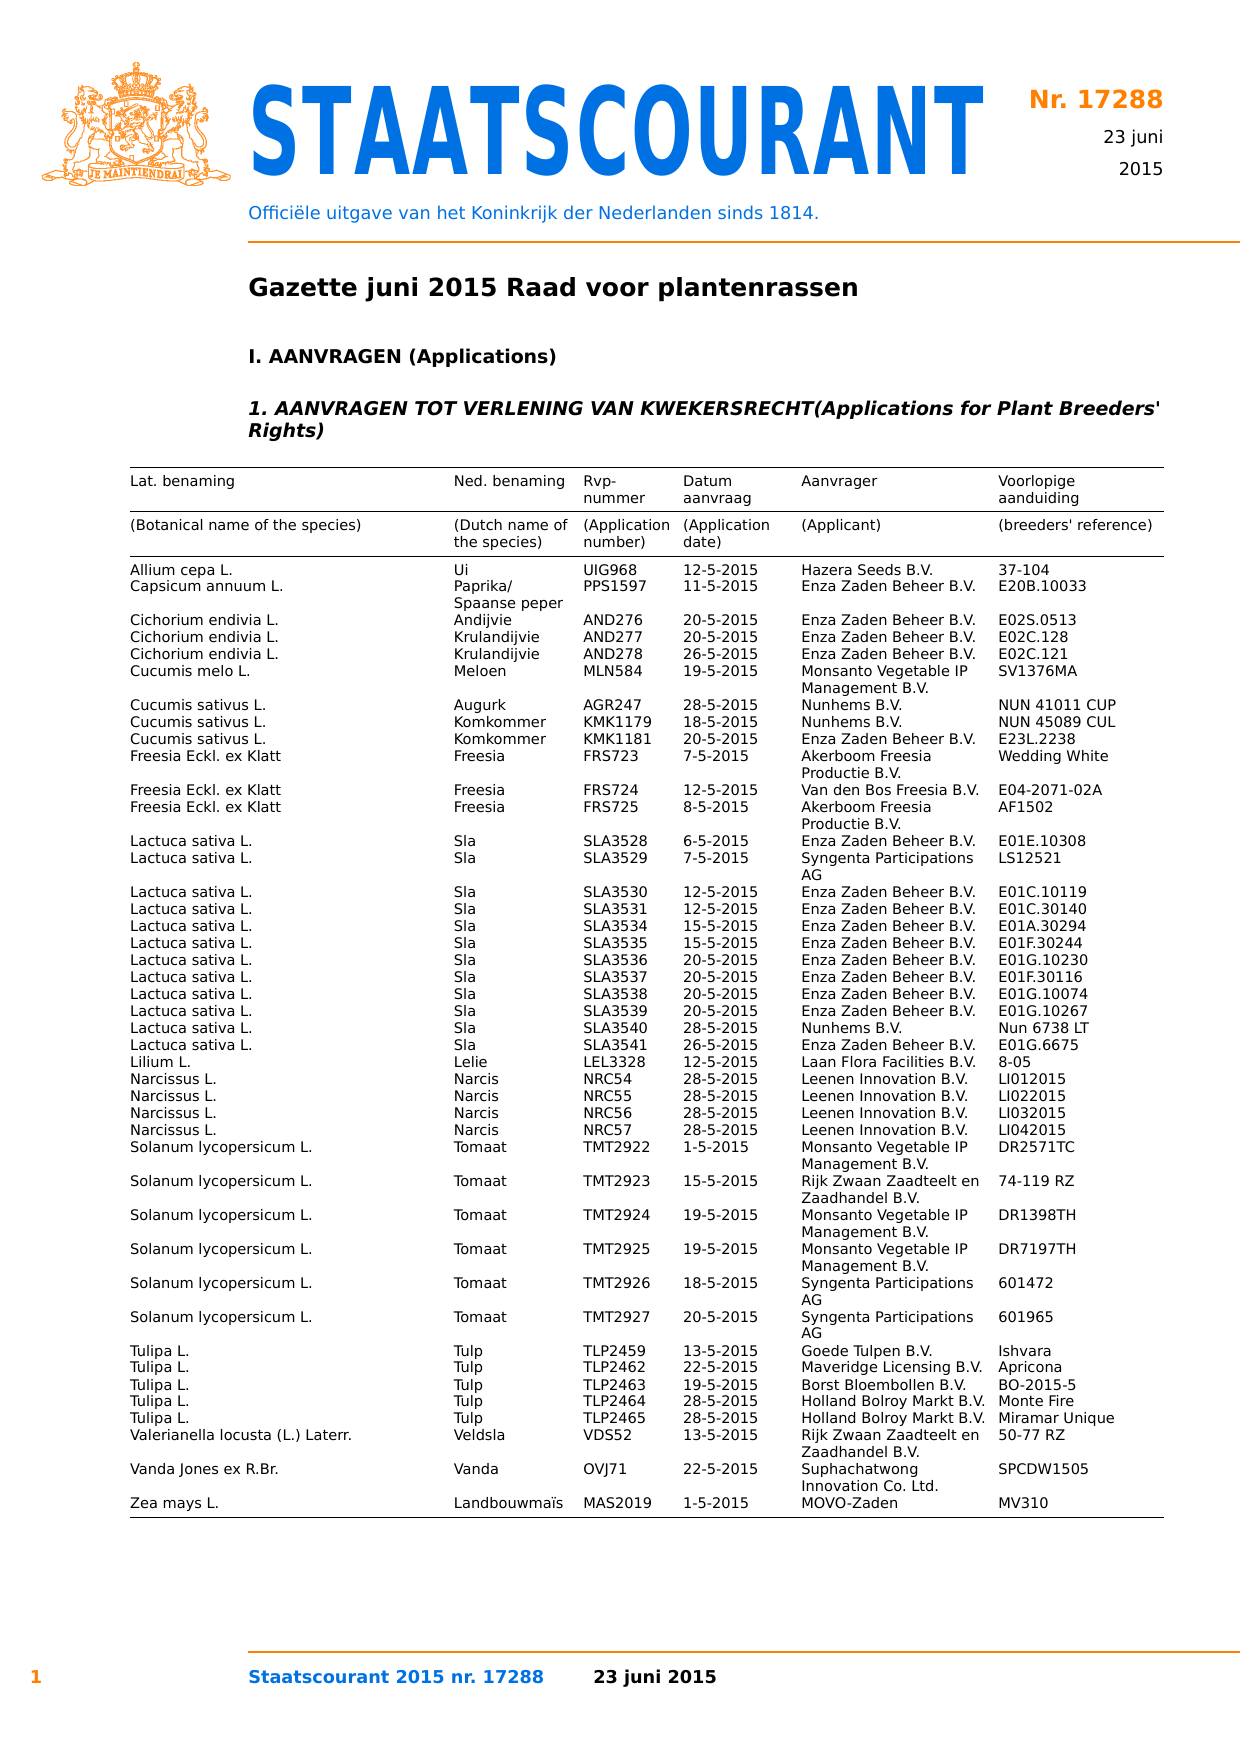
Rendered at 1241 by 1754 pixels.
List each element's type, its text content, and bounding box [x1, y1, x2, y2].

table_cell Sla [448, 986, 577, 1003]
table_cell (Application number) [577, 512, 677, 556]
table_cell Cucumis sativus L. [130, 731, 448, 748]
table_cell Nunhems B.V. [795, 714, 992, 731]
table_cell 12-5-2015 [677, 901, 795, 918]
table_cell 37-104 [992, 557, 1163, 578]
table_cell Lactuca sativa L. [130, 901, 448, 918]
table_cell 20-5-2015 [677, 1309, 795, 1342]
table_cell Akerboom Freesia Productie B.V. [795, 799, 992, 833]
table_cell Tomaat [448, 1173, 577, 1207]
table_cell LI042015 [992, 1122, 1163, 1139]
table_cell 11-5-2015 [677, 578, 795, 612]
table_cell VDS52 [577, 1427, 677, 1461]
table_cell TLP2462 [577, 1359, 677, 1376]
table_cell Enza Zaden Beheer B.V. [795, 578, 992, 612]
table_cell 7-5-2015 [677, 850, 795, 884]
table_cell Cichorium endivia L. [130, 646, 448, 663]
table_cell Freesia Eckl. ex Klatt [130, 782, 448, 799]
table_cell Leenen Innovation B.V. [795, 1105, 992, 1122]
table_cell SLA3535 [577, 935, 677, 952]
table_cell Sla [448, 850, 577, 884]
table_cell Komkommer [448, 731, 577, 748]
table_cell Nunhems B.V. [795, 1020, 992, 1037]
table_cell 19-5-2015 [677, 1207, 795, 1241]
table_cell Sla [448, 884, 577, 901]
table_cell 19-5-2015 [677, 1376, 795, 1393]
table_cell KMK1179 [577, 714, 677, 731]
table_cell Zea mays L. [130, 1495, 448, 1517]
table_cell TMT2922 [577, 1139, 677, 1173]
table_cell Enza Zaden Beheer B.V. [795, 986, 992, 1003]
table_cell DR1398TH [992, 1207, 1163, 1241]
table_cell Tomaat [448, 1207, 577, 1241]
table_cell Lactuca sativa L. [130, 1003, 448, 1020]
table_cell Paprika/Spaanse peper [448, 578, 577, 612]
table_cell 13-5-2015 [677, 1427, 795, 1461]
table_cell E01E.10308 [992, 833, 1163, 850]
table_cell Solanum lycopersicum L. [130, 1241, 448, 1274]
table_cell AND276 [577, 612, 677, 629]
table_cell 74-119 RZ [992, 1173, 1163, 1207]
table_cell Narcissus L. [130, 1071, 448, 1088]
table_cell TMT2925 [577, 1241, 677, 1274]
table_cell 15-5-2015 [677, 918, 795, 935]
table_cell Lactuca sativa L. [130, 918, 448, 935]
table_cell Monte Fire [992, 1393, 1163, 1410]
table_cell SLA3536 [577, 952, 677, 969]
table_cell (Applicant) [795, 512, 992, 556]
table_cell Lactuca sativa L. [130, 1037, 448, 1054]
table_cell 15-5-2015 [677, 935, 795, 952]
table_cell 50-77 RZ [992, 1427, 1163, 1461]
table_cell 28-5-2015 [677, 1020, 795, 1037]
table_cell Sla [448, 901, 577, 918]
table_cell TLP2464 [577, 1393, 677, 1410]
table_cell Enza Zaden Beheer B.V. [795, 629, 992, 646]
table_cell FRS723 [577, 748, 677, 782]
table_header Nr. 17288 [998, 62, 1240, 121]
table_cell Tulipa L. [130, 1376, 448, 1393]
table_cell Sla [448, 1037, 577, 1054]
table_cell LI032015 [992, 1105, 1163, 1122]
table_cell Akerboom Freesia Productie B.V. [795, 748, 992, 782]
table_cell Solanum lycopersicum L. [130, 1173, 448, 1207]
table_cell Valerianella locusta (L.) Laterr. [130, 1427, 448, 1461]
table_cell 26-5-2015 [677, 646, 795, 663]
table_cell Tulp [448, 1359, 577, 1376]
table_cell Capsicum annuum L. [130, 578, 448, 612]
table_cell E01G.6675 [992, 1037, 1163, 1054]
table_cell NUN 45089 CUL [992, 714, 1163, 731]
table_cell Andijvie [448, 612, 577, 629]
table_cell Enza Zaden Beheer B.V. [795, 833, 992, 850]
table_cell Leenen Innovation B.V. [795, 1071, 992, 1088]
table_cell 12-5-2015 [677, 884, 795, 901]
table_cell Narcissus L. [130, 1105, 448, 1122]
table_cell Tulp [448, 1376, 577, 1393]
table_cell DR2571TC [992, 1139, 1163, 1173]
table_cell E04-2071-02A [992, 782, 1163, 799]
table_cell BO-2015-5 [992, 1376, 1163, 1393]
table_cell Narcis [448, 1122, 577, 1139]
table_cell Sla [448, 1020, 577, 1037]
table_cell Tomaat [448, 1309, 577, 1342]
table_cell Tulipa L. [130, 1359, 448, 1376]
table_cell FRS724 [577, 782, 677, 799]
table_cell E02S.0513 [992, 612, 1163, 629]
table_cell Enza Zaden Beheer B.V. [795, 901, 992, 918]
table_cell 28-5-2015 [677, 1088, 795, 1105]
table_cell 19-5-2015 [677, 663, 795, 697]
table_cell Leenen Innovation B.V. [795, 1122, 992, 1139]
table_cell NRC56 [577, 1105, 677, 1122]
table_cell NRC57 [577, 1122, 677, 1139]
table_cell LS12521 [992, 850, 1163, 884]
table_cell 12-5-2015 [677, 782, 795, 799]
table_cell Lactuca sativa L. [130, 833, 448, 850]
table_cell SLA3540 [577, 1020, 677, 1037]
table_cell Augurk [448, 697, 577, 714]
picture [41, 62, 231, 186]
table_cell Enza Zaden Beheer B.V. [795, 1003, 992, 1020]
table_cell Enza Zaden Beheer B.V. [795, 935, 992, 952]
table_cell MAS2019 [577, 1495, 677, 1517]
table_cell Maveridge Licensing B.V. [795, 1359, 992, 1376]
table_cell Cichorium endivia L. [130, 612, 448, 629]
table_cell Enza Zaden Beheer B.V. [795, 731, 992, 748]
table_cell Tulp [448, 1410, 577, 1427]
table_cell Enza Zaden Beheer B.V. [795, 969, 992, 986]
table_cell Miramar Unique [992, 1410, 1163, 1427]
table_header Ned. benaming [448, 468, 577, 511]
table_cell Sla [448, 952, 577, 969]
table_cell Tulipa L. [130, 1343, 448, 1359]
table_cell Sla [448, 935, 577, 952]
table_cell Holland Bolroy Markt B.V. [795, 1393, 992, 1410]
table_cell 20-5-2015 [677, 952, 795, 969]
table_cell SLA3539 [577, 1003, 677, 1020]
table_cell TLP2465 [577, 1410, 677, 1427]
table_cell MV310 [992, 1495, 1163, 1517]
table_cell Lactuca sativa L. [130, 935, 448, 952]
table_header Voorlopige aanduiding [992, 468, 1163, 511]
subtitle Gazette juni 2015 Raad voor plantenrassen [248, 273, 1163, 302]
table_cell 12-5-2015 [677, 1054, 795, 1071]
table_cell Komkommer [448, 714, 577, 731]
table_cell Allium cepa L. [130, 557, 448, 578]
table_cell Officiële uitgave van het Koninkrijk der Nederlanden sinds 1814. [248, 203, 1240, 241]
table_cell 20-5-2015 [677, 612, 795, 629]
table_cell Apricona [992, 1359, 1163, 1376]
table_cell 601965 [992, 1309, 1163, 1342]
table_cell 19-5-2015 [677, 1241, 795, 1274]
table_cell E01F.30244 [992, 935, 1163, 952]
table_cell Narcissus L. [130, 1122, 448, 1139]
table_cell Leenen Innovation B.V. [795, 1088, 992, 1105]
table_cell LI022015 [992, 1088, 1163, 1105]
table_cell AGR247 [577, 697, 677, 714]
table_cell 1-5-2015 [677, 1495, 795, 1517]
table_cell Meloen [448, 663, 577, 697]
table_cell TMT2927 [577, 1309, 677, 1342]
table_cell E02C.128 [992, 629, 1163, 646]
table_cell E01F.30116 [992, 969, 1163, 986]
table_cell 13-5-2015 [677, 1343, 795, 1359]
table_cell E02C.121 [992, 646, 1163, 663]
table_cell E01G.10074 [992, 986, 1163, 1003]
table_cell TLP2459 [577, 1343, 677, 1359]
table_cell Tulipa L. [130, 1393, 448, 1410]
table_cell TMT2923 [577, 1173, 677, 1207]
table_cell Syngenta Participations AG [795, 850, 992, 884]
table_cell Laan Flora Facilities B.V. [795, 1054, 992, 1071]
table_cell Enza Zaden Beheer B.V. [795, 952, 992, 969]
table_cell SLA3534 [577, 918, 677, 935]
table_header Datum aanvraag [677, 468, 795, 511]
table_cell Nun 6738 LT [992, 1020, 1163, 1037]
table_cell 22-5-2015 [677, 1359, 795, 1376]
table_cell 2015 [998, 153, 1240, 203]
table_cell 18-5-2015 [677, 714, 795, 731]
table_cell Monsanto Vegetable IP Management B.V. [795, 1207, 992, 1241]
table_cell Enza Zaden Beheer B.V. [795, 612, 992, 629]
table_cell Hazera Seeds B.V. [795, 557, 992, 578]
table_header Aanvrager [795, 468, 992, 511]
table_cell NRC54 [577, 1071, 677, 1088]
table_cell SLA3530 [577, 884, 677, 901]
subtitle 1. AANVRAGEN TOT VERLENING VAN KWEKERSRECHT(Applications for Plant Breeders' Rights) [248, 398, 1163, 442]
table_cell OVJ71 [577, 1461, 677, 1495]
table_cell Lelie [448, 1054, 577, 1071]
table_cell Suphachatwong Innovation Co. Ltd. [795, 1461, 992, 1495]
table_cell 23 juni [998, 121, 1240, 153]
table_cell 28-5-2015 [677, 1071, 795, 1088]
table_cell Enza Zaden Beheer B.V. [795, 1037, 992, 1054]
table_cell Lactuca sativa L. [130, 952, 448, 969]
table_cell Solanum lycopersicum L. [130, 1139, 448, 1173]
table_cell SLA3528 [577, 833, 677, 850]
table_cell Sla [448, 1003, 577, 1020]
table_cell SLA3541 [577, 1037, 677, 1054]
table_cell Tulipa L. [130, 1410, 448, 1427]
table_cell E01A.30294 [992, 918, 1163, 935]
table_cell PPS1597 [577, 578, 677, 612]
table_cell Tomaat [448, 1275, 577, 1308]
table_cell SLA3529 [577, 850, 677, 884]
table_cell Enza Zaden Beheer B.V. [795, 918, 992, 935]
table_cell SV1376MA [992, 663, 1163, 697]
table_cell 8-5-2015 [677, 799, 795, 833]
table_cell Cichorium endivia L. [130, 629, 448, 646]
table_cell E01C.30140 [992, 901, 1163, 918]
table_cell 28-5-2015 [677, 1105, 795, 1122]
table_cell SLA3531 [577, 901, 677, 918]
table_cell Cucumis melo L. [130, 663, 448, 697]
table_cell 20-5-2015 [677, 986, 795, 1003]
table_cell Tomaat [448, 1139, 577, 1173]
table_cell Sla [448, 833, 577, 850]
table_cell 28-5-2015 [677, 1122, 795, 1139]
table_cell LI012015 [992, 1071, 1163, 1088]
table_cell Narcis [448, 1071, 577, 1088]
table_cell 12-5-2015 [677, 557, 795, 578]
table_cell AND278 [577, 646, 677, 663]
table_cell Solanum lycopersicum L. [130, 1275, 448, 1308]
table_cell Narcissus L. [130, 1088, 448, 1105]
table_cell E01G.10267 [992, 1003, 1163, 1020]
table_cell NUN 41011 CUP [992, 697, 1163, 714]
table_cell Goede Tulpen B.V. [795, 1343, 992, 1359]
table_cell Krulandijvie [448, 646, 577, 663]
table_cell Tulp [448, 1393, 577, 1410]
table_cell Monsanto Vegetable IP Management B.V. [795, 1139, 992, 1173]
table_cell Ishvara [992, 1343, 1163, 1359]
table_cell Veldsla [448, 1427, 577, 1461]
table_cell 20-5-2015 [677, 969, 795, 986]
table_cell Enza Zaden Beheer B.V. [795, 646, 992, 663]
table_cell Cucumis sativus L. [130, 697, 448, 714]
table_cell MLN584 [577, 663, 677, 697]
table_cell SLA3538 [577, 986, 677, 1003]
table_cell Freesia Eckl. ex Klatt [130, 799, 448, 833]
subtitle I. AANVRAGEN (Applications) [248, 346, 1163, 368]
table_cell SLA3537 [577, 969, 677, 986]
table_cell 8-05 [992, 1054, 1163, 1071]
table_cell Lactuca sativa L. [130, 850, 448, 884]
table_cell Rijk Zwaan Zaadteelt en Zaadhandel B.V. [795, 1427, 992, 1461]
table_cell Tomaat [448, 1241, 577, 1274]
table_cell 1-5-2015 [677, 1139, 795, 1173]
table_cell Ui [448, 557, 577, 578]
table_cell 6-5-2015 [677, 833, 795, 850]
table_cell Rijk Zwaan Zaadteelt en Zaadhandel B.V. [795, 1173, 992, 1207]
table_cell Narcis [448, 1088, 577, 1105]
table_cell 28-5-2015 [677, 1410, 795, 1427]
table_cell NRC55 [577, 1088, 677, 1105]
table_cell Lactuca sativa L. [130, 884, 448, 901]
table_cell Vanda Jones ex R.Br. [130, 1461, 448, 1495]
table_cell 18-5-2015 [677, 1275, 795, 1308]
table_cell SPCDW1505 [992, 1461, 1163, 1495]
table_cell Freesia [448, 799, 577, 833]
table_cell Vanda [448, 1461, 577, 1495]
table_cell Cucumis sativus L. [130, 714, 448, 731]
table_cell AF1502 [992, 799, 1163, 833]
table_cell 28-5-2015 [677, 697, 795, 714]
table_cell Enza Zaden Beheer B.V. [795, 884, 992, 901]
table_cell E01G.10230 [992, 952, 1163, 969]
table_cell Lilium L. [130, 1054, 448, 1071]
table_cell KMK1181 [577, 731, 677, 748]
table_cell Freesia [448, 782, 577, 799]
table_cell 601472 [992, 1275, 1163, 1308]
table_cell 20-5-2015 [677, 629, 795, 646]
table_cell UIG968 [577, 557, 677, 578]
table_cell (Application date) [677, 512, 795, 556]
table_header Rvp-nummer [577, 468, 677, 511]
table_cell Sla [448, 918, 577, 935]
table_cell Lactuca sativa L. [130, 1020, 448, 1037]
table_cell 7-5-2015 [677, 748, 795, 782]
table_cell (breeders' reference) [992, 512, 1163, 556]
table_cell Tulp [448, 1343, 577, 1359]
table_cell (Botanical name of the species) [130, 512, 448, 556]
table_cell TMT2924 [577, 1207, 677, 1241]
table_cell DR7197TH [992, 1241, 1163, 1274]
table_cell TLP2463 [577, 1376, 677, 1393]
table_cell 20-5-2015 [677, 1003, 795, 1020]
table_cell LEL3328 [577, 1054, 677, 1071]
table_cell Krulandijvie [448, 629, 577, 646]
table_cell Wedding White [992, 748, 1163, 782]
table_cell Syngenta Participations AG [795, 1309, 992, 1342]
table_cell Freesia Eckl. ex Klatt [130, 748, 448, 782]
table_cell Monsanto Vegetable IP Management B.V. [795, 1241, 992, 1274]
table_cell Sla [448, 969, 577, 986]
table_cell Monsanto Vegetable IP Management B.V. [795, 663, 992, 697]
table_header [25, 62, 248, 241]
table_cell E20B.10033 [992, 578, 1163, 612]
table_cell Narcis [448, 1105, 577, 1122]
table_cell Holland Bolroy Markt B.V. [795, 1410, 992, 1427]
table_cell 26-5-2015 [677, 1037, 795, 1054]
table_cell E23L.2238 [992, 731, 1163, 748]
table_cell Solanum lycopersicum L. [130, 1309, 448, 1342]
table_cell 15-5-2015 [677, 1173, 795, 1207]
table_cell Lactuca sativa L. [130, 986, 448, 1003]
table_cell (Dutch name of the species) [448, 512, 577, 556]
table_cell AND277 [577, 629, 677, 646]
table_header Lat. benaming [130, 468, 448, 511]
table_cell Landbouwmaïs [448, 1495, 577, 1517]
table_cell 28-5-2015 [677, 1393, 795, 1410]
table_cell Van den Bos Freesia B.V. [795, 782, 992, 799]
table_cell 22-5-2015 [677, 1461, 795, 1495]
table_cell Borst Bloembollen B.V. [795, 1376, 992, 1393]
table_cell Lactuca sativa L. [130, 969, 448, 986]
table_cell Syngenta Participations AG [795, 1275, 992, 1308]
table_cell TMT2926 [577, 1275, 677, 1308]
table_cell Freesia [448, 748, 577, 782]
table_cell E01C.10119 [992, 884, 1163, 901]
table_cell Solanum lycopersicum L. [130, 1207, 448, 1241]
table_cell 20-5-2015 [677, 731, 795, 748]
table_cell Nunhems B.V. [795, 697, 992, 714]
table_header STAATSCOURANT [248, 62, 998, 203]
table_cell FRS725 [577, 799, 677, 833]
table_cell MOVO-Zaden [795, 1495, 992, 1517]
